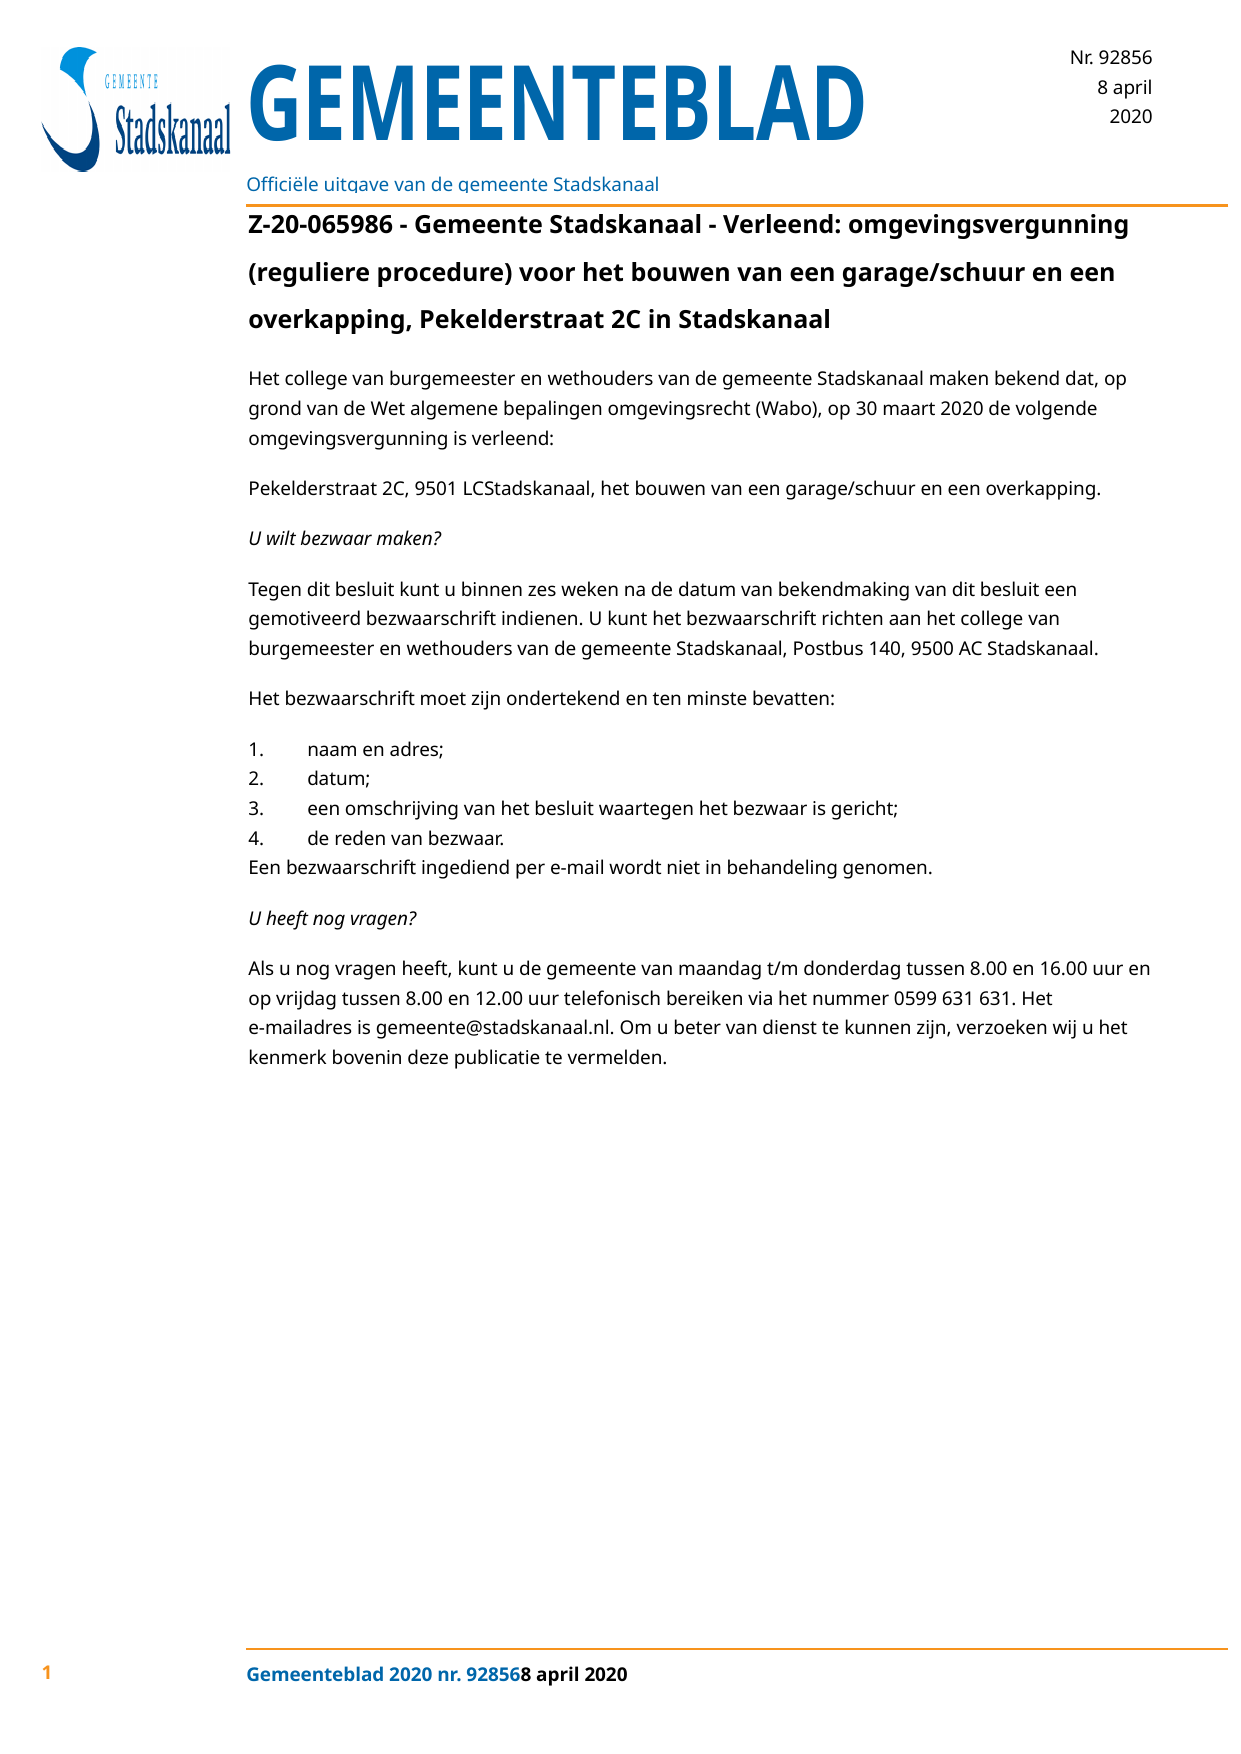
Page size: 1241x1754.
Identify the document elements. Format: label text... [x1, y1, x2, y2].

list datum; [248, 766, 1152, 791]
text Pekelderstraat 2C, 9501 LCStadskanaal, het bouwen van een garage/schuur en een overkapping. [248, 475, 1152, 501]
text Een bezwaarschrift ingediend per e-mail wordt niet in behandeling genomen. [248, 854, 1152, 880]
text U heeft nog vragen? [248, 905, 1152, 930]
list de reden van bezwaar. [248, 825, 1152, 850]
picture [41, 47, 231, 172]
text Het bezwaarschrift moet zijn ondertekend en ten minste bevatten: [248, 686, 1152, 711]
list een omschrijving van het besluit waartegen het bezwaar is gericht; [248, 795, 1152, 821]
list naam en adres; [248, 736, 1152, 762]
text U wilt bezwaar maken? [248, 526, 1152, 551]
text Het college van burgemeester en wethouders van de gemeente Stadskanaal maken bekend dat, op grond van de Wet algemene bepalingen omgevingsrecht (Wabo), op 30 maart 2020 de volgende omgevingsvergunning is verleend: [248, 366, 1152, 450]
text Z-20-065986 - Gemeente Stadskanaal - Verleend: omgevingsvergunning (reguliere procedure) voor het bouwen van een garage/schuur en een overkapping, Pekelderstraat 2C in Stadskanaal [248, 207, 1152, 336]
text Als u nog vragen heeft, kunt u de gemeente van maandag t/m donderdag tussen 8.00 en 16.00 uur en op vrijdag tussen 8.00 en 12.00 uur telefonisch bereiken via het nummer 0599 631 631. Het e‑mailadres is gemeente@stadskanaal.nl. Om u beter van dienst te kunnen zijn, verzoeken wij u het kenmerk bovenin deze publicatie te vermelden. [248, 955, 1152, 1069]
text Tegen dit besluit kunt u binnen zes weken na de datum van bekendmaking van dit besluit een gemotiveerd bezwaarschrift indienen. U kunt het bezwaarschrift richten aan het college van burgemeester en wethouders van de gemeente Stadskanaal, Postbus 140, 9500 AC Stadskanaal. [248, 576, 1152, 661]
